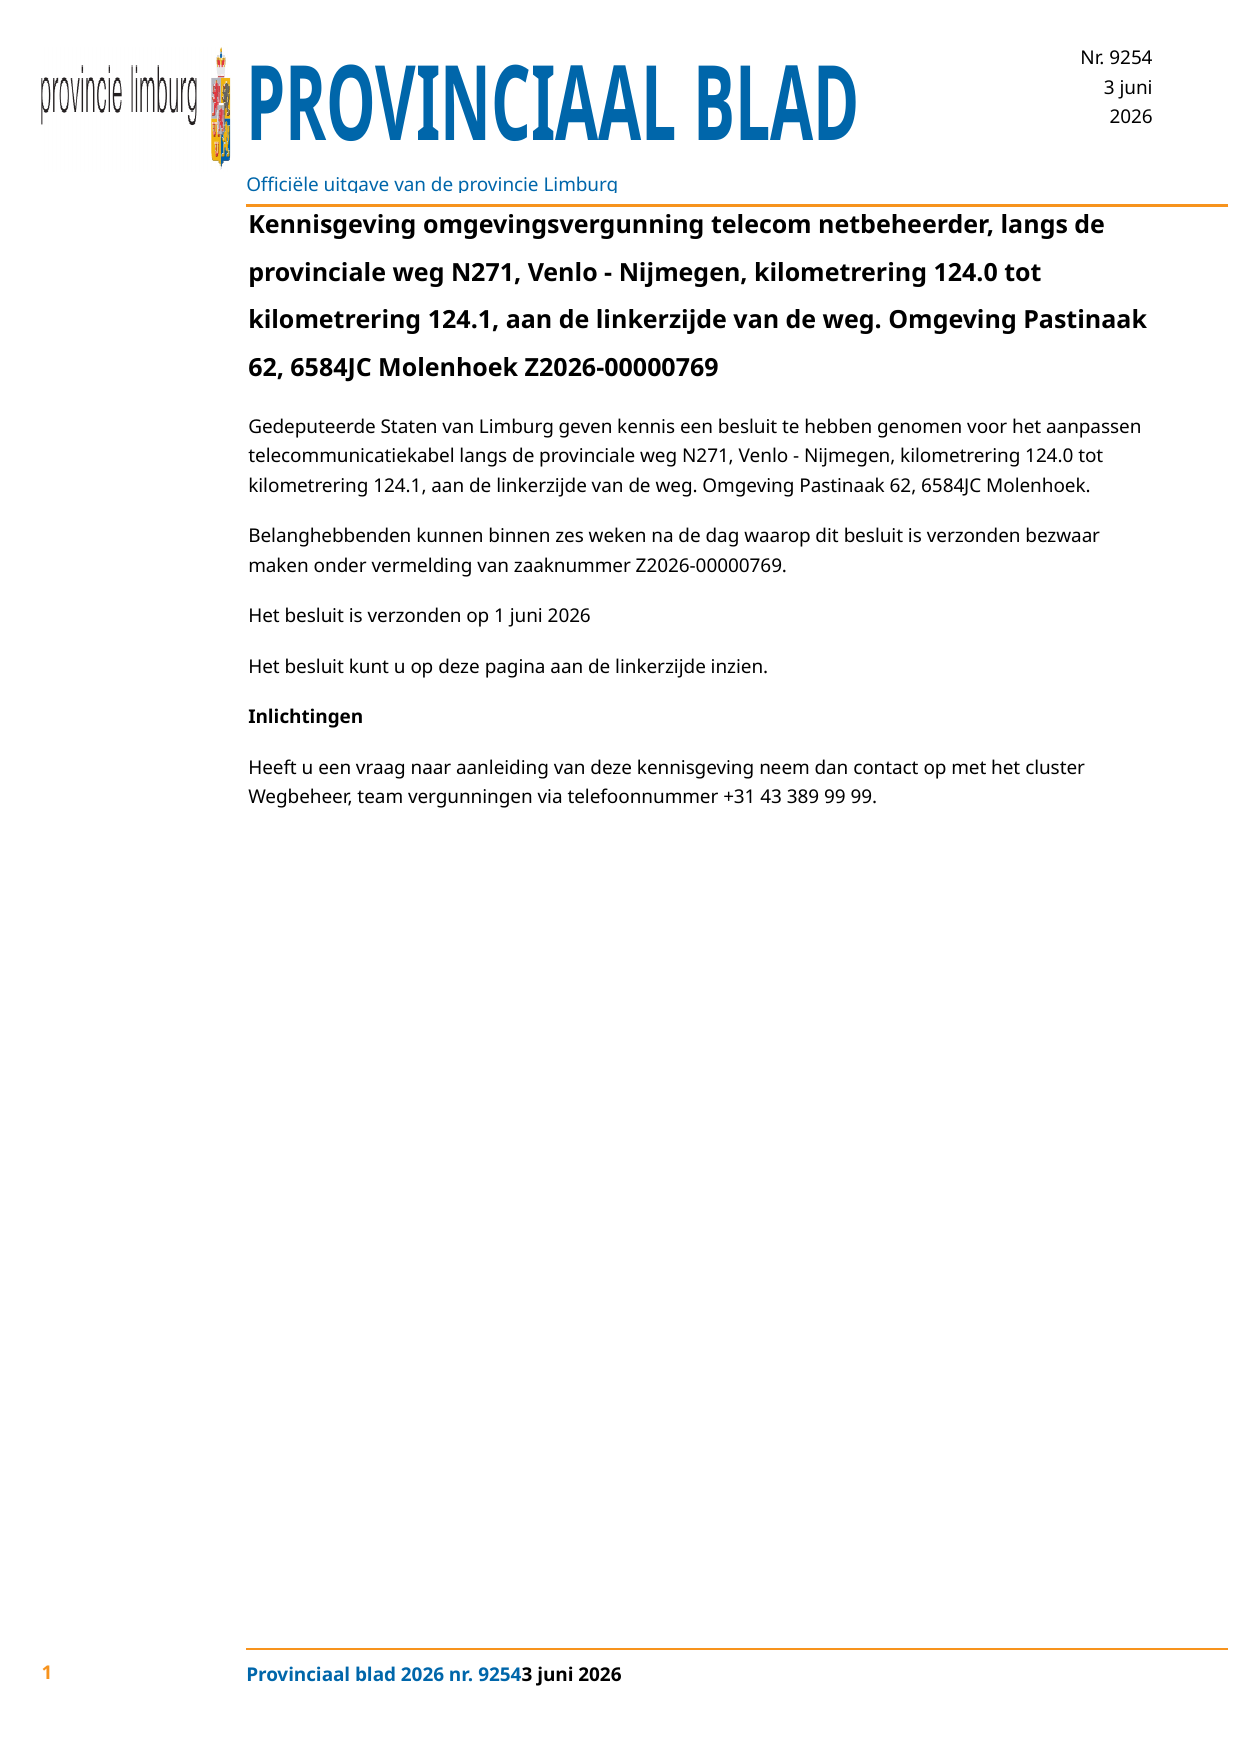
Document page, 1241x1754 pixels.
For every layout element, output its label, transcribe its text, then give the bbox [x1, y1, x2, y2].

text Kennisgeving omgevingsvergunning telecom netbeheerder, langs de provinciale weg N271, Venlo - Nijmegen, kilometrering 124.0 tot kilometrering 124.1, aan de linkerzijde van de weg. Omgeving Pastinaak 62, 6584JC Molenhoek Z2026-00000769 [248, 207, 1152, 384]
picture [41, 47, 231, 172]
text Het besluit kunt u op deze pagina aan de linkerzijde inzien. [248, 653, 1152, 679]
text Belanghebbenden kunnen binnen zes weken na de dag waarop dit besluit is verzonden bezwaar maken onder vermelding van zaaknummer Z2026-00000769. [248, 523, 1152, 578]
text Gedeputeerde Staten van Limburg geven kennis een besluit te hebben genomen voor het aanpassen telecommunicatiekabel langs de provinciale weg N271, Venlo - Nijmegen, kilometrering 124.0 tot kilometrering 124.1, aan de linkerzijde van de weg. Omgeving Pastinaak 62, 6584JC Molenhoek. [248, 413, 1152, 498]
text Inlichtingen [248, 703, 1152, 729]
text Het besluit is verzonden op 1 juni 2026 [248, 603, 1152, 628]
text Heeft u een vraag naar aanleiding van deze kennisgeving neem dan contact op met het cluster Wegbeheer, team vergunningen via telefoonnummer +31 43 389 99 99. [248, 754, 1152, 809]
